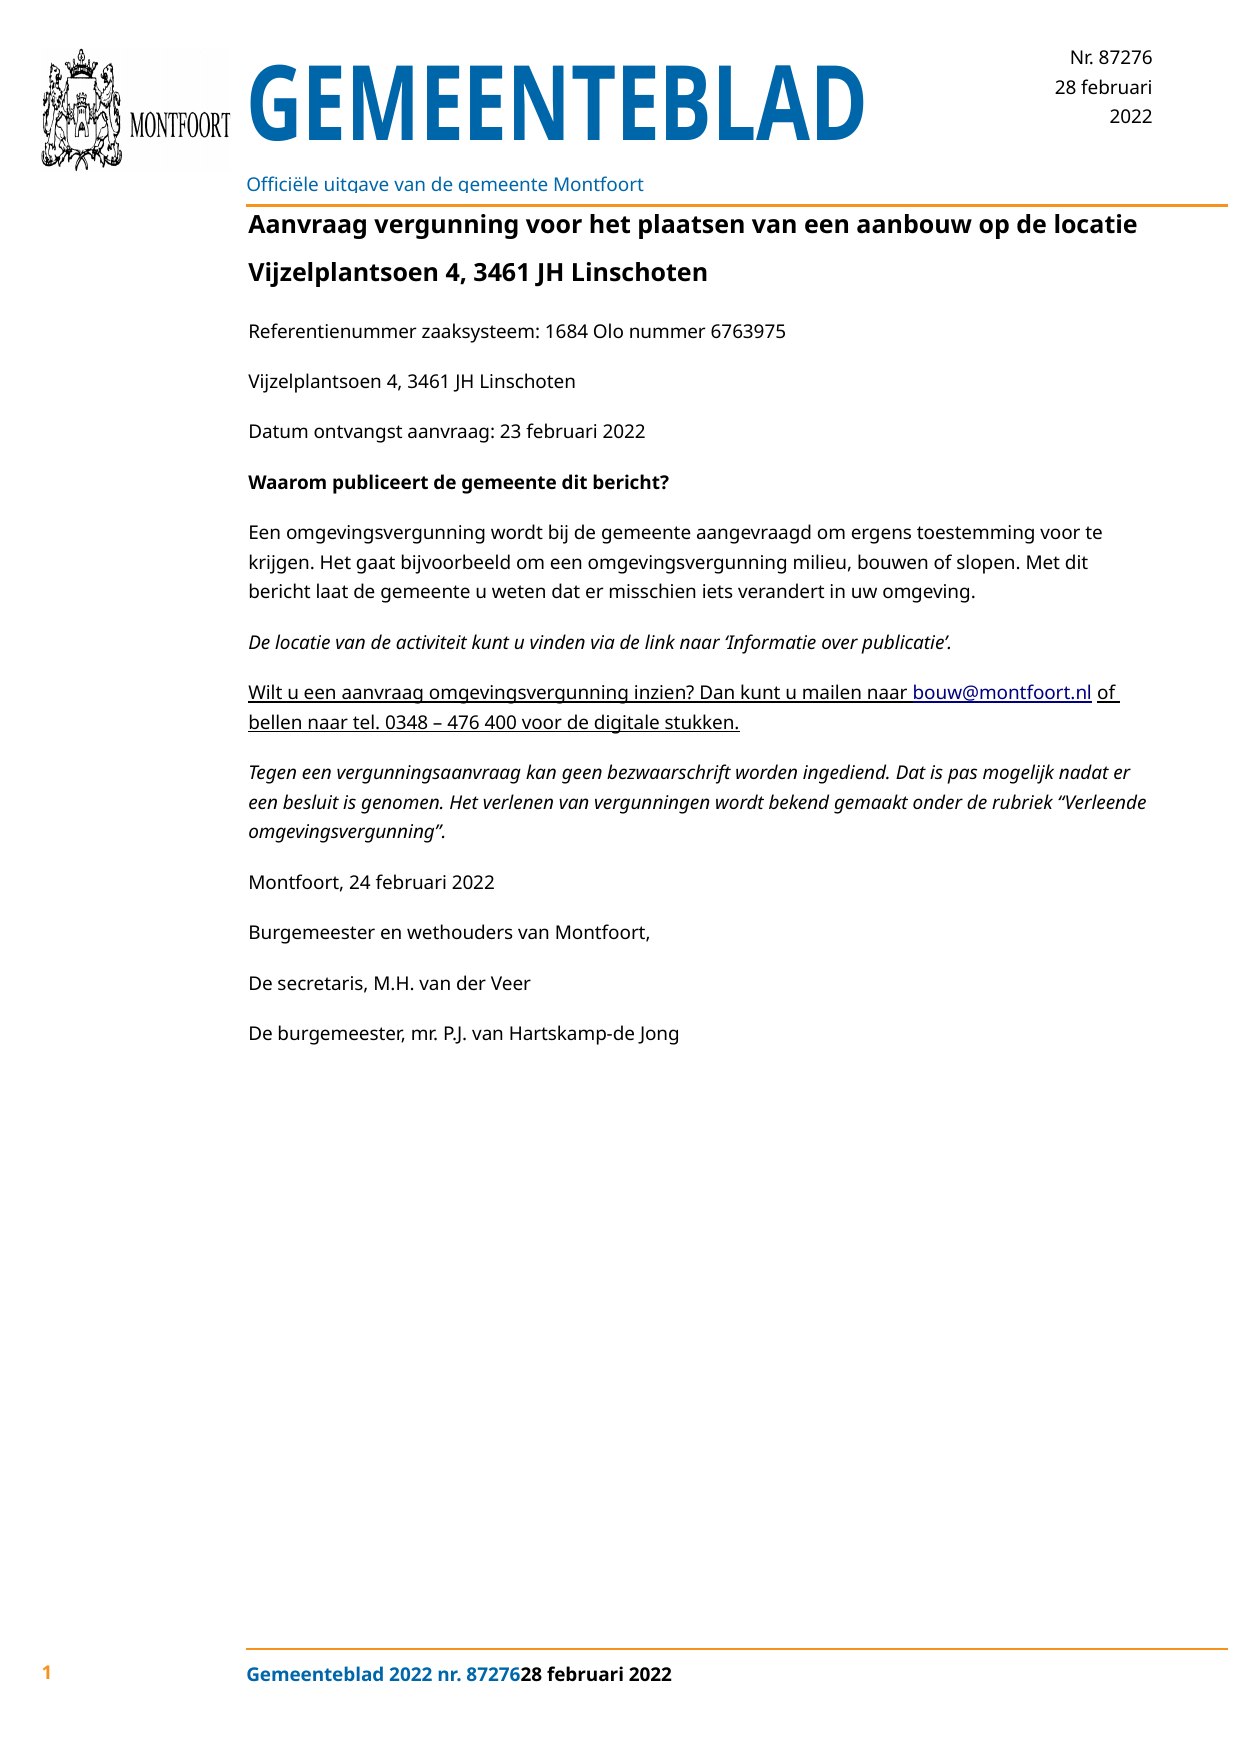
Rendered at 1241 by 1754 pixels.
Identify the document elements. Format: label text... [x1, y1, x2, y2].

picture [41, 47, 231, 172]
text Vijzelplantsoen 4, 3461 JH Linschoten [248, 368, 1152, 394]
text Een omgevingsvergunning wordt bij de gemeente aangevraagd om ergens toestemming voor te krijgen. Het gaat bijvoorbeeld om een omgevingsvergunning milieu, bouwen of slopen. Met dit bericht laat de gemeente u weten dat er misschien iets verandert in uw omgeving. [248, 519, 1152, 604]
text Datum ontvangst aanvraag: 23 februari 2022 [248, 419, 1152, 444]
text Aanvraag vergunning voor het plaatsen van een aanbouw op de locatie Vijzelplantsoen 4, 3461 JH Linschoten [248, 207, 1152, 288]
text Burgemeester en wethouders van Montfoort, [248, 919, 1152, 945]
text Tegen een vergunningsaanvraag kan geen bezwaarschrift worden ingediend. Dat is pas mogelijk nadat er een besluit is genomen. Het verlenen van vergunningen wordt bekend gemaakt onder de rubriek “Verleende omgevingsvergunning”. [248, 759, 1152, 844]
text Wilt u een aanvraag omgevingsvergunning inzien? Dan kunt u mailen naar bouw@montfoort.nl of bellen naar tel. 0348 – 476 400 voor de digitale stukken. [248, 679, 1152, 735]
text Referentienummer zaaksysteem: 1684 Olo nummer 6763975 [248, 318, 1152, 344]
text De locatie van de activiteit kunt u vinden via de link naar ‘Informatie over publicatie’. [248, 629, 1152, 655]
text Waarom publiceert de gemeente dit bericht? [248, 469, 1152, 495]
text De secretaris, M.H. van der Veer [248, 970, 1152, 996]
text Montfoort, 24 februari 2022 [248, 869, 1152, 895]
text De burgemeester, mr. P.J. van Hartskamp-de Jong [248, 1020, 1152, 1046]
